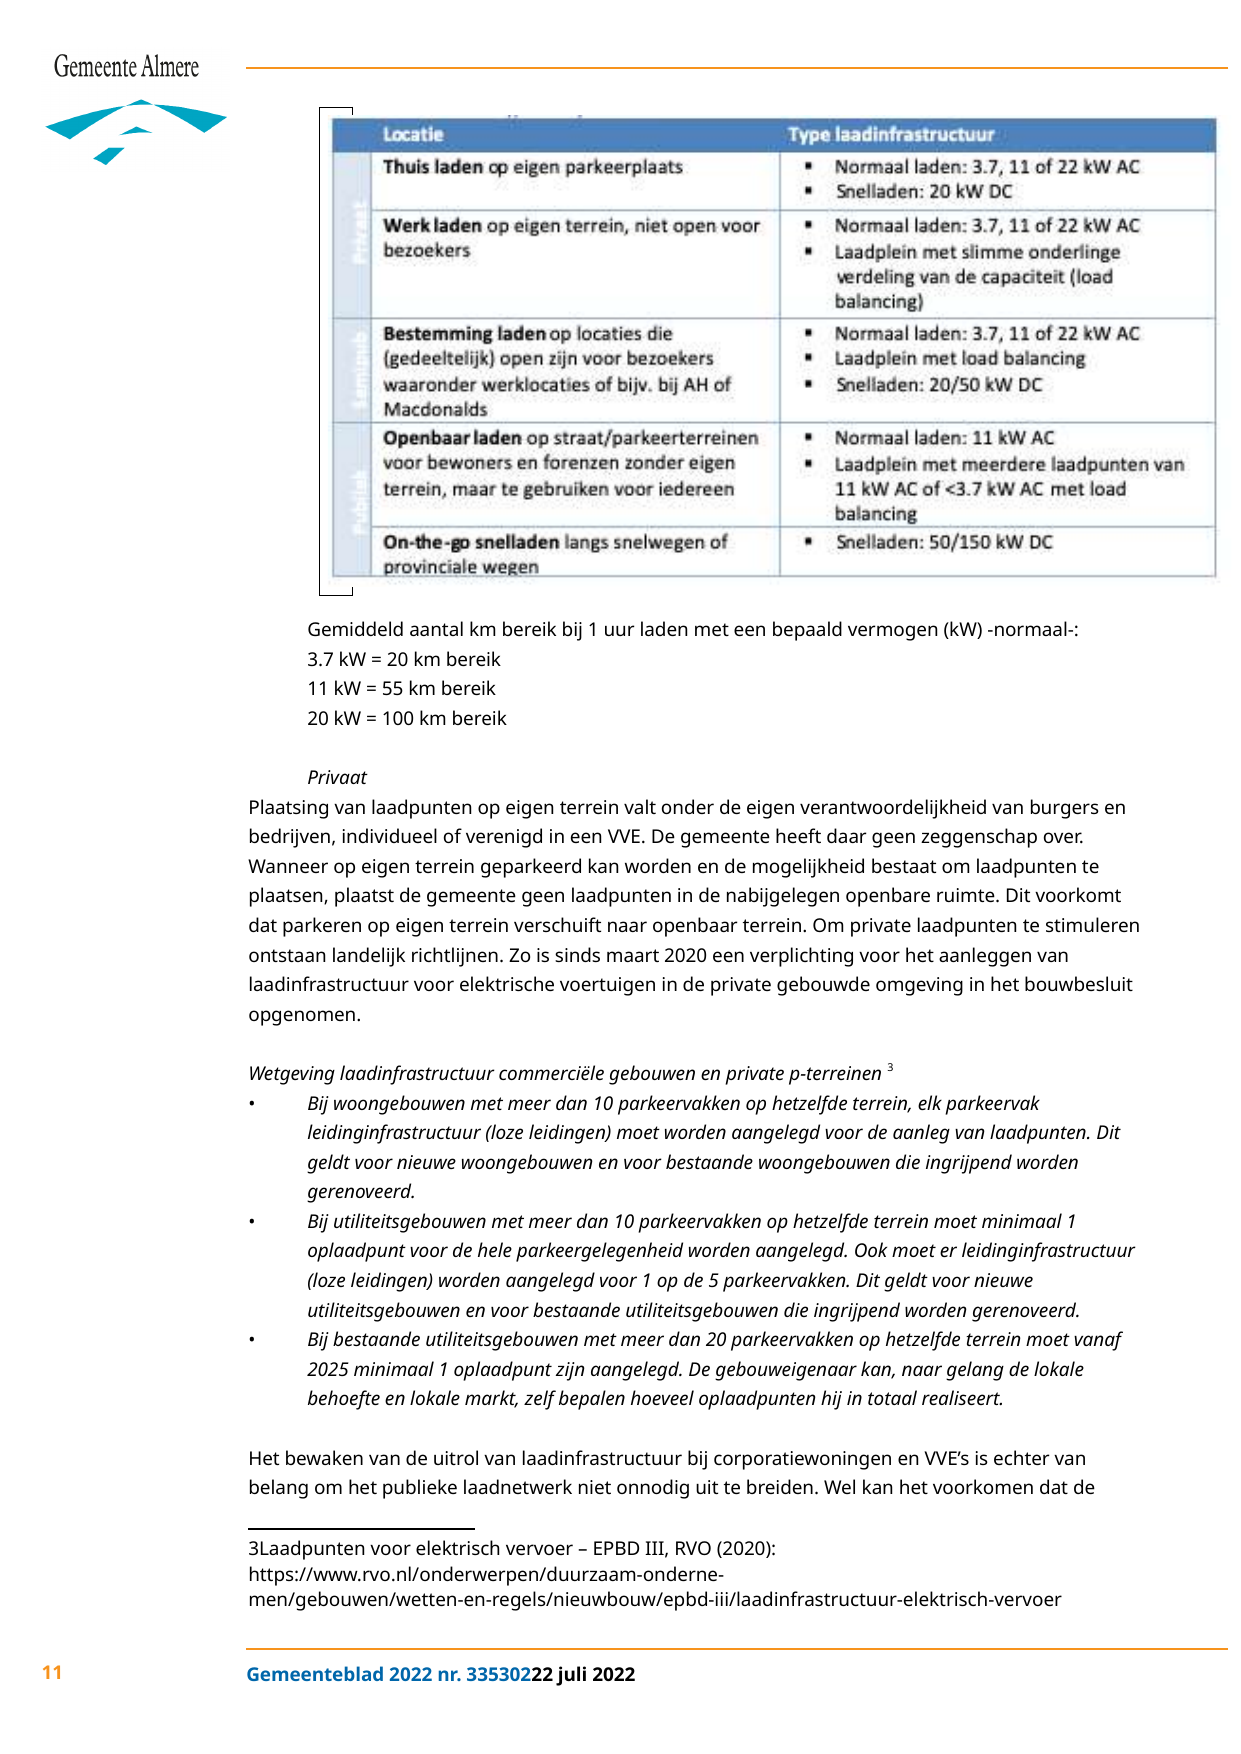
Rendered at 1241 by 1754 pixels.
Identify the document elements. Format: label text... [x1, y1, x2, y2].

list 3.7 kW = 20 km bereik [248, 646, 1152, 672]
text Wetgeving laadinfrastructuur commerciële gebouwen en private p-terreinen [248, 1060, 1152, 1086]
picture [41, 47, 231, 172]
list Privaat [248, 764, 1152, 790]
list 20 kW = 100 km bereik [248, 705, 1152, 731]
text Laadpunten voor elektrisch vervoer – EPBD III, RVO (2020): https://www.rvo.nl/onderwerpen/duurzaam-onderne- men/gebouwen/wetten-en-regels/nieuwbouw/epbd-iii/laadinfrastructuur-elektrisch-vervoer [248, 1535, 1152, 1612]
text Plaatsing van laadpunten op eigen terrein valt onder de eigen verantwoordelijkheid van burgers en bedrijven, individueel of verenigd in een VVE. De gemeente heeft daar geen zeggenschap over. Wanneer op eigen terrein geparkeerd kan worden en de mogelijkheid bestaat om laadpunten te plaatsen, plaatst de gemeente geen laadpunten in de nabijgelegen openbare ruimte. Dit voorkomt dat parkeren op eigen terrein verschuift naar openbaar terrein. Om private laadpunten te stimuleren ontstaan landelijk richtlijnen. Zo is sinds maart 2020 een verplichting voor het aanleggen van laadinfrastructuur voor elektrische voertuigen in de private gebouwde omgeving in het bouwbesluit opgenomen. [248, 794, 1152, 1027]
list 11 kW = 55 km bereik [248, 676, 1152, 701]
list Gemiddeld aantal km bereik bij 1 uur laden met een bepaald vermogen (kW) -normaal-: [248, 616, 1152, 642]
list Bij woongebouwen met meer dan 10 parkeervakken op hetzelfde terrein, elk parkeervak leidinginfrastructuur (loze leidingen) moet worden aangelegd voor de aanleg van laadpunten. Dit geldt voor nieuwe woongebouwen en voor bestaande woongebouwen die ingrijpend worden gerenoveerd. [248, 1090, 1152, 1204]
list Bij utiliteitsgebouwen met meer dan 10 parkeervakken op hetzelfde terrein moet minimaal 1 oplaadpunt voor de hele parkeergelegenheid worden aangelegd. Ook moet er leidinginfrastructuur (loze leidingen) worden aangelegd voor 1 op de 5 parkeervakken. Dit geldt voor nieuwe utiliteitsgebouwen en voor bestaande utiliteitsgebouwen die ingrijpend worden gerenoveerd. [248, 1208, 1152, 1323]
text Het bewaken van de uitrol van laadinfrastructuur bij corporatiewoningen en VVE’s is echter van belang om het publieke laadnetwerk niet onnodig uit te breiden. Wel kan het voorkomen dat de [248, 1445, 1152, 1500]
list Bij bestaande utiliteitsgebouwen met meer dan 20 parkeervakken op hetzelfde terrein moet vanaf 2025 minimaal 1 oplaadpunt zijn aangelegd. De gebouweigenaar kan, naar gelang de lokale behoefte en lokale markt, zelf bepalen hoeveel oplaadpunten hij in totaal realiseert. [248, 1326, 1152, 1411]
picture [327, 115, 1232, 587]
